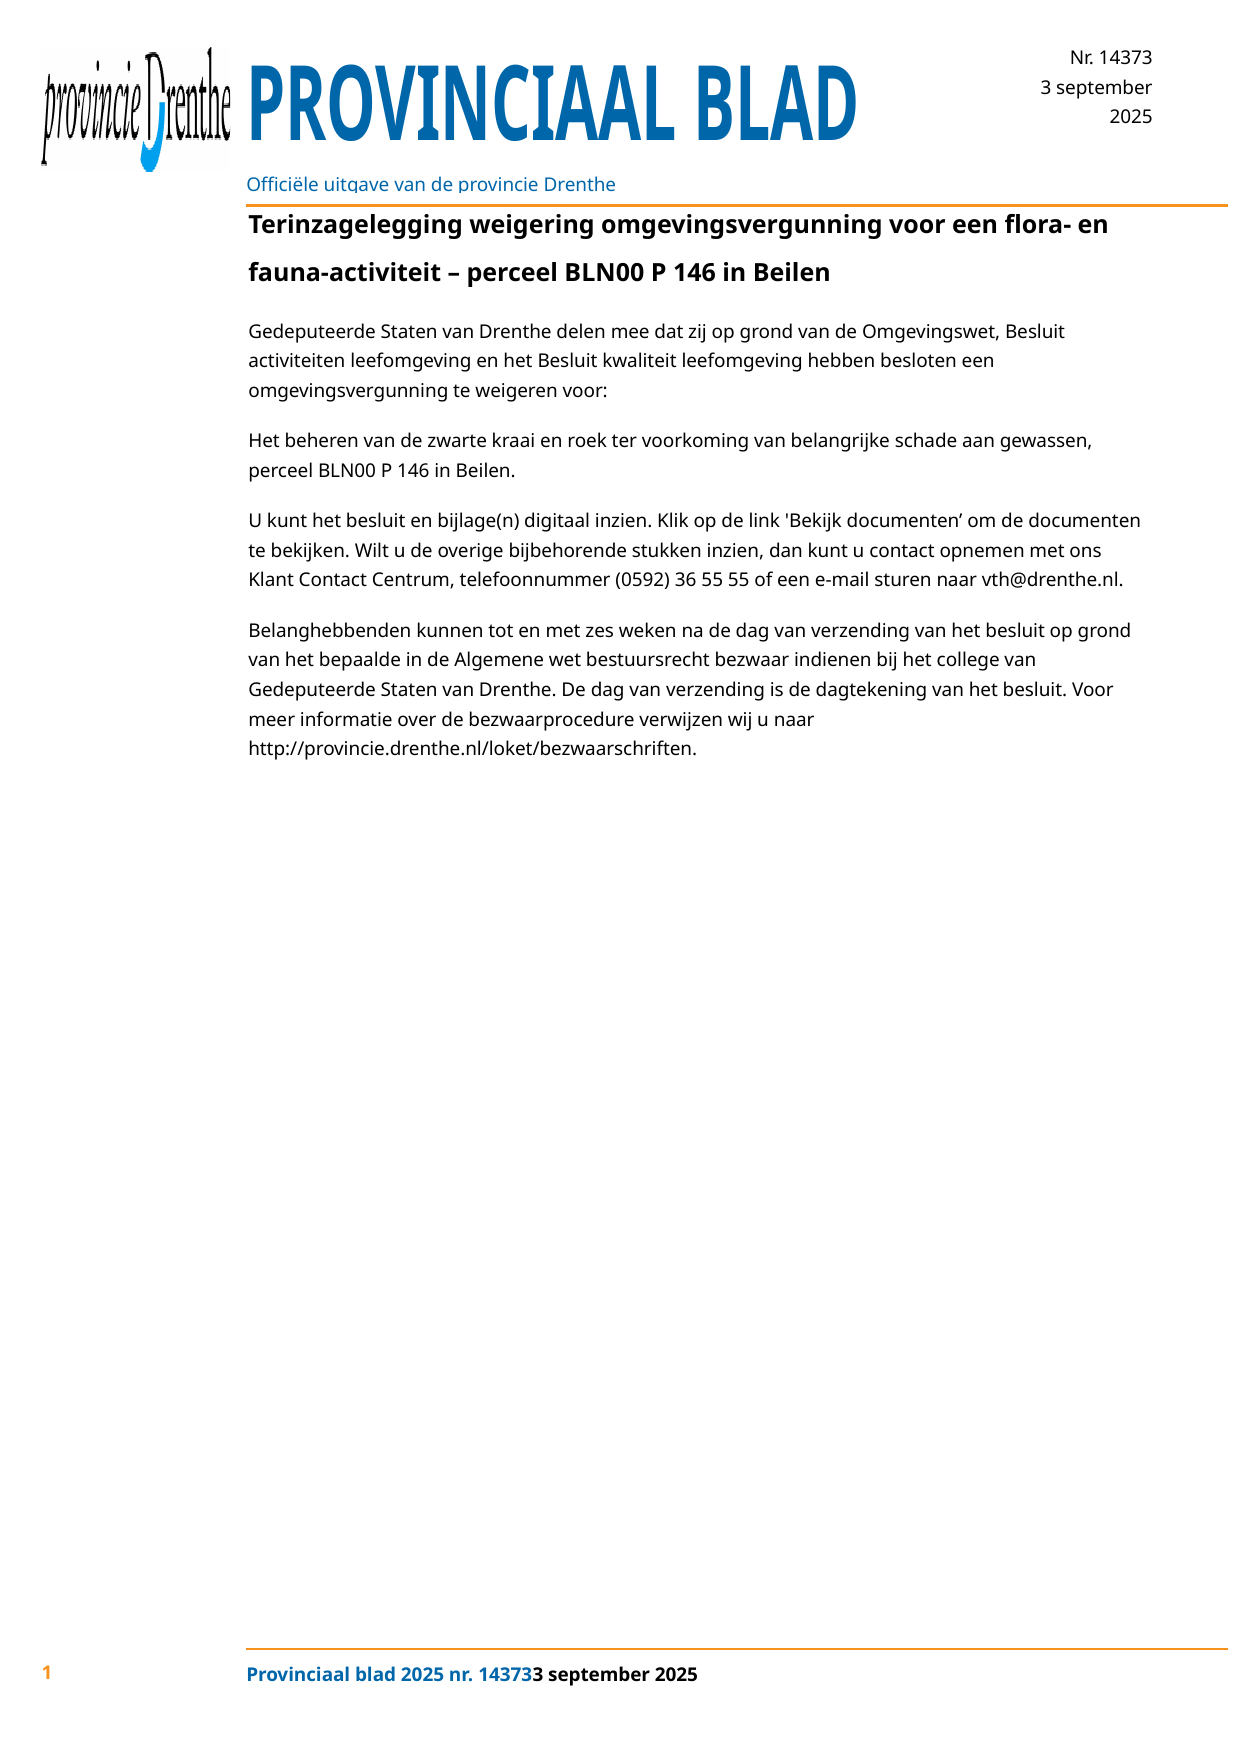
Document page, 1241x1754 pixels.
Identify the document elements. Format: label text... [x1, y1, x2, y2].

text U kunt het besluit en bijlage(n) digitaal inzien. Klik op de link 'Bekijk documenten’ om de documenten te bekijken. Wilt u de overige bijbehorende stukken inzien, dan kunt u contact opnemen met ons Klant Contact Centrum, telefoonnummer (0592) 36 55 55 of een e-mail sturen naar vth@drenthe.nl. [248, 507, 1152, 592]
text Gedeputeerde Staten van Drenthe delen mee dat zij op grond van de Omgevingswet, Besluit activiteiten leefomgeving en het Besluit kwaliteit leefomgeving hebben besloten een omgevingsvergunning te weigeren voor: [248, 318, 1152, 403]
picture [41, 47, 231, 172]
text Belanghebbenden kunnen tot en met zes weken na de dag van verzending van het besluit op grond van het bepaalde in de Algemene wet bestuursrecht bezwaar indienen bij het college van Gedeputeerde Staten van Drenthe. De dag van verzending is de dagtekening van het besluit. Voor meer informatie over de bezwaarprocedure verwijzen wij u naar http://provincie.drenthe.nl/loket/bezwaarschriften. [248, 617, 1152, 761]
text Terinzagelegging weigering omgevingsvergunning voor een flora- en fauna-activiteit – perceel BLN00 P 146 in Beilen [248, 207, 1152, 288]
text Het beheren van de zwarte kraai en roek ter voorkoming van belangrijke schade aan gewassen, perceel BLN00 P 146 in Beilen. [248, 427, 1152, 483]
